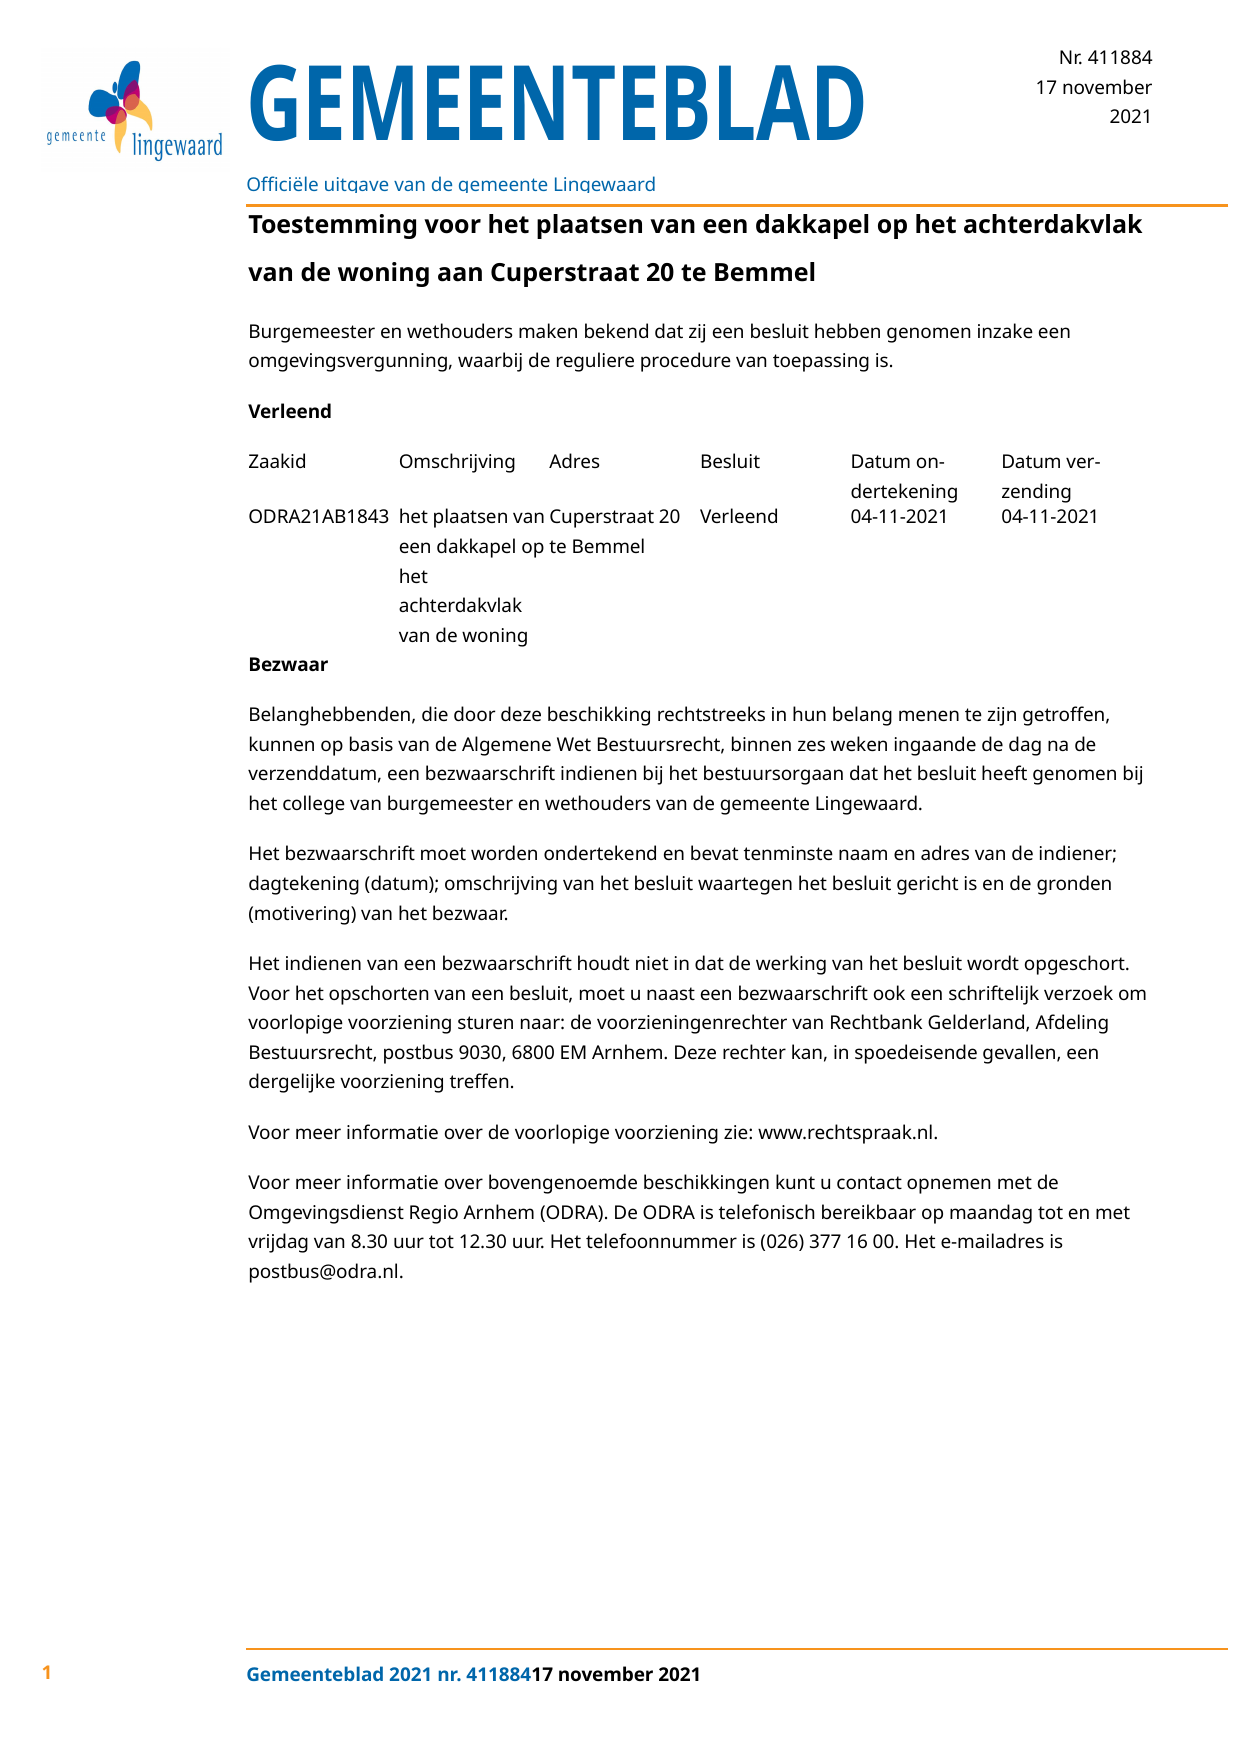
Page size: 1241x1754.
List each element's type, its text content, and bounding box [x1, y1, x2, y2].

table_header Datum ver-zending [1001, 449, 1152, 504]
picture [41, 47, 231, 172]
text Verleend [248, 398, 1152, 424]
table_header Zaakid [248, 449, 398, 504]
table_cell ODRA21AB1843 [248, 504, 398, 648]
table_cell het plaatsen van een dakkapel op het achterdakvlak van de woning [399, 504, 549, 648]
text Bezwaar [248, 651, 1152, 677]
text Het bezwaarschrift moet worden ondertekend en bevat tenminste naam en adres van de indiener; dagtekening (datum); omschrijving van het besluit waartegen het besluit gericht is en de gronden (motivering) van het bezwaar. [248, 841, 1152, 926]
text Belanghebbenden, die door deze beschikking rechtstreeks in hun belang menen te zijn getroffen, kunnen op basis van de Algemene Wet Bestuursrecht, binnen zes weken ingaande de dag na de verzenddatum, een bezwaarschrift indienen bij het bestuursorgaan dat het besluit heeft genomen bij het college van burgemeester en wethouders van de gemeente Lingewaard. [248, 701, 1152, 816]
table_cell 04-11-2021 [850, 504, 1001, 648]
table_header Besluit [700, 449, 850, 504]
text Burgemeester en wethouders maken bekend dat zij een besluit hebben genomen inzake een omgevingsvergunning, waarbij de reguliere procedure van toepassing is. [248, 318, 1152, 373]
table_cell 04-11-2021 [1001, 504, 1152, 648]
table_header Adres [549, 449, 700, 504]
text Voor meer informatie over bovengenoemde beschikkingen kunt u contact opnemen met de Omgevingsdienst Regio Arnhem (ODRA). De ODRA is telefonisch bereikbaar op maandag tot en met vrijdag van 8.30 uur tot 12.30 uur. Het telefoonnummer is (026) 377 16 00. Het e-mailadres is postbus@odra.nl. [248, 1169, 1152, 1284]
text Voor meer informatie over de voorlopige voorziening zie: www.rechtspraak.nl. [248, 1119, 1152, 1145]
table_header Omschrijving [399, 449, 549, 504]
text Toestemming voor het plaatsen van een dakkapel op het achterdakvlak van de woning aan Cuperstraat 20 te Bemmel [248, 207, 1152, 288]
text Het indienen van een bezwaarschrift houdt niet in dat de werking van het besluit wordt opgeschort. Voor het opschorten van een besluit, moet u naast een bezwaarschrift ook een schriftelijk verzoek om voorlopige voorziening sturen naar: de voorzieningenrechter van Rechtbank Gelderland, Afdeling Bestuursrecht, postbus 9030, 6800 EM Arnhem. Deze rechter kan, in spoedeisende gevallen, een dergelijke voorziening treffen. [248, 950, 1152, 1094]
table_cell Cuperstraat 20 te Bemmel [549, 504, 700, 648]
table_cell Verleend [700, 504, 850, 648]
table_header Datum on-dertekening [850, 449, 1001, 504]
